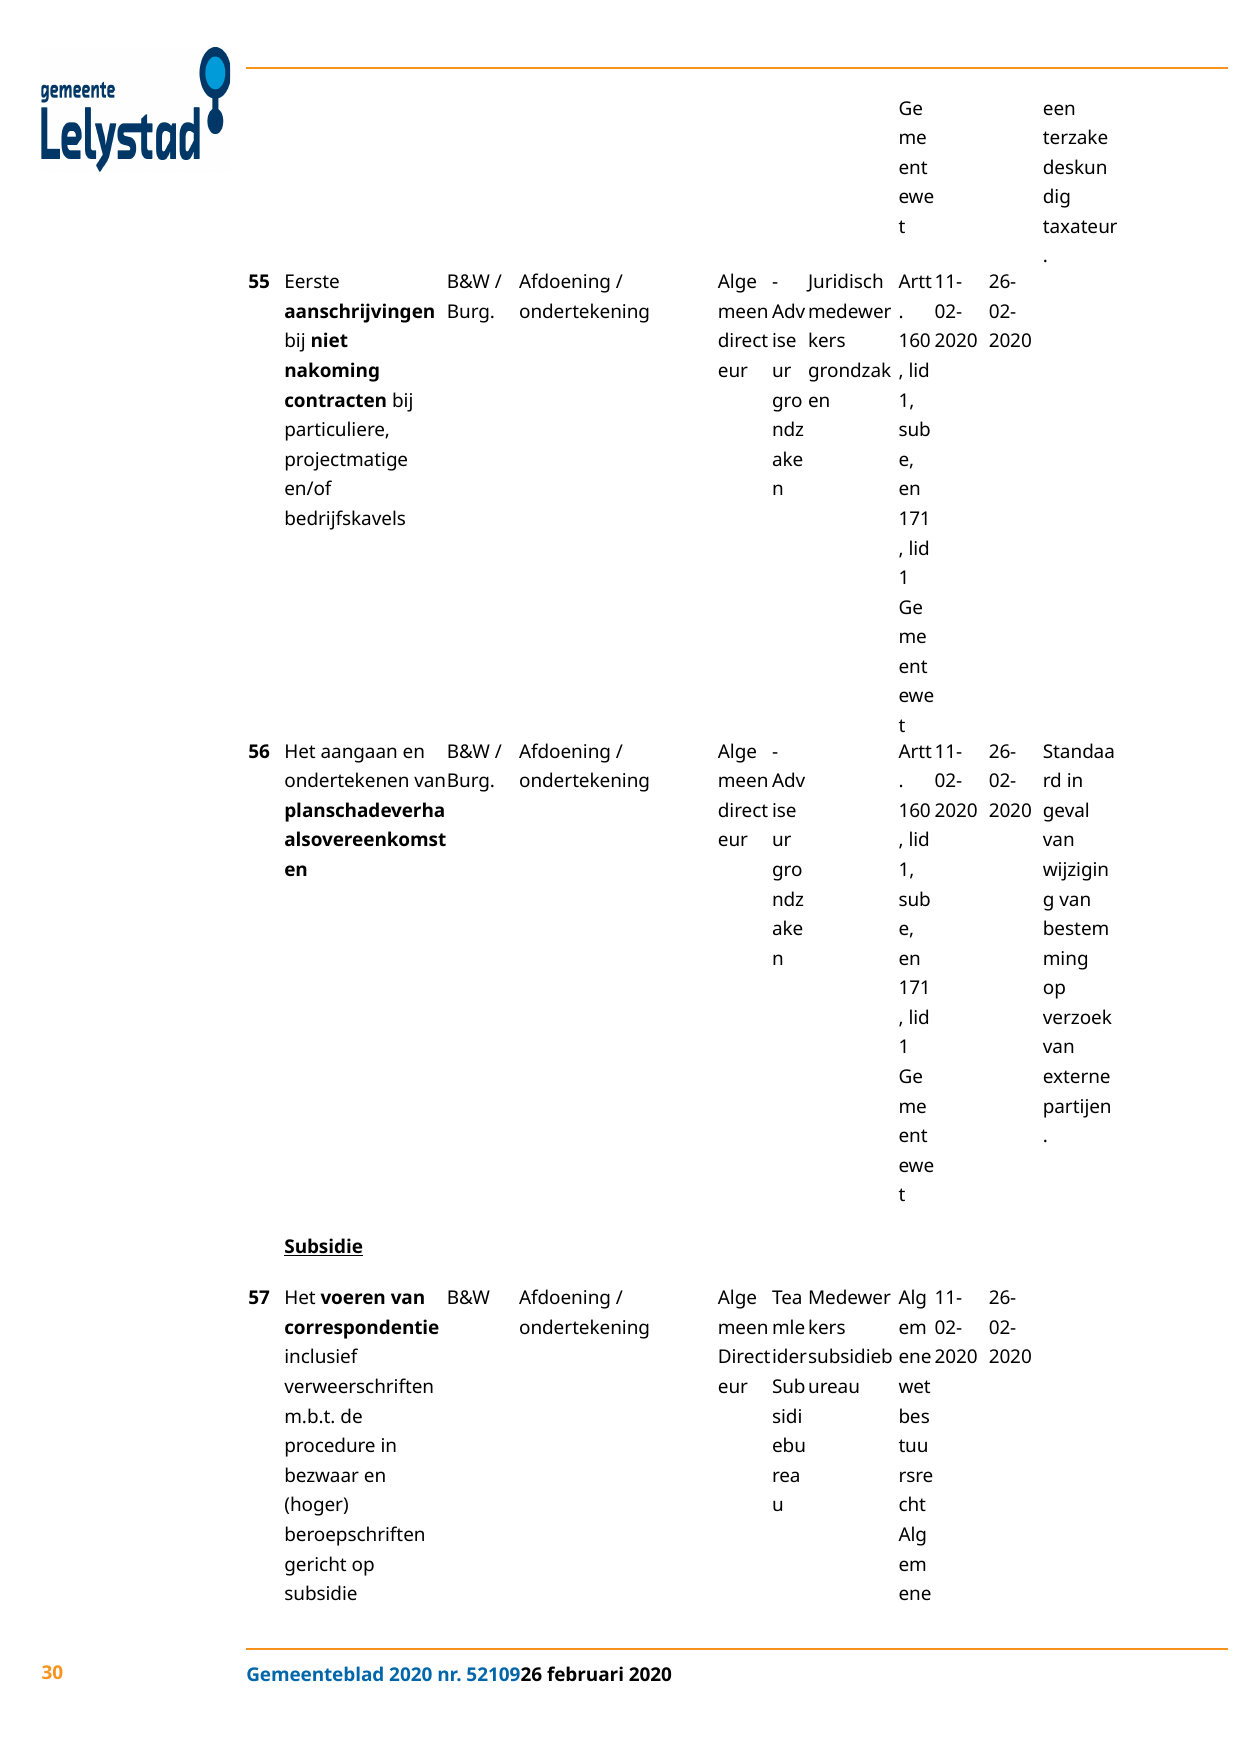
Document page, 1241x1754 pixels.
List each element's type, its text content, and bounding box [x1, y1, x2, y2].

table_cell Artt. 160, lid 1, sub e, en 171, lid 1 Gemeentewet [898, 269, 934, 738]
table_cell [1043, 1285, 1115, 1606]
table_cell 55 [248, 269, 284, 738]
table_cell [1043, 269, 1115, 738]
table_cell [1115, 1259, 1152, 1284]
table_cell B&W / Burg. [447, 269, 519, 738]
table_cell [718, 1233, 772, 1259]
table_cell B&W [447, 1285, 519, 1606]
table_cell 26-02-2020 [989, 1285, 1043, 1606]
table_cell [248, 1259, 284, 1284]
table_cell [284, 1259, 447, 1284]
table_cell 26-02-2020 [989, 269, 1043, 738]
table_cell [772, 1233, 808, 1259]
table_cell [808, 95, 898, 268]
table_cell [934, 1259, 988, 1284]
table_cell Het aangaan en ondertekenen van planschadeverhaalsovereenkomsten [284, 738, 447, 1207]
table_cell Afdoening / ondertekening [519, 269, 718, 738]
table_cell [934, 1233, 988, 1259]
table_cell - Adviseur grondzaken [772, 269, 808, 738]
table_cell [808, 1233, 898, 1259]
table_cell Het voeren van correspondentie inclusief verweerschriften m.b.t. de procedure in bezwaar en (hoger) beroepschriften gericht op subsidie [284, 1285, 447, 1606]
table_cell [989, 1259, 1043, 1284]
table_cell [808, 1259, 898, 1284]
table_cell Gemeentewet [898, 95, 934, 268]
table_cell [808, 738, 898, 1207]
table_cell - Adviseur grondzaken [772, 738, 808, 1207]
table_cell [519, 1259, 718, 1284]
table_cell Standaard in geval van wijziging van bestemming op verzoek van externe partijen. [1043, 738, 1115, 1207]
table_cell [808, 1208, 898, 1233]
table_cell [772, 1259, 808, 1284]
table_cell Algemene wet bestuursrecht Algemene [898, 1285, 934, 1606]
table_cell Subsidie [284, 1233, 447, 1259]
table_cell [447, 1208, 519, 1233]
table_cell [1043, 1233, 1115, 1259]
table_cell [718, 1259, 772, 1284]
table_cell Afdoening / ondertekening [519, 1285, 718, 1606]
table_cell [1115, 738, 1152, 1207]
table_cell [519, 1208, 718, 1233]
table_cell 11-02-2020 [934, 738, 988, 1207]
table_cell 56 [248, 738, 284, 1207]
table_cell [989, 1233, 1043, 1259]
table_cell [519, 95, 718, 268]
table_cell [718, 1208, 772, 1233]
table_cell [284, 95, 447, 268]
table_cell Eerste aanschrijvingen bij niet nakoming contracten bij particuliere, projectmatige en/of bedrijfskavels [284, 269, 447, 738]
table_cell [1043, 1259, 1115, 1284]
table_cell Algemeen directeur [718, 269, 772, 738]
table_cell Medewerkers subsidiebureau [808, 1285, 898, 1606]
table_cell Afdoening / ondertekening [519, 738, 718, 1207]
table_cell [447, 1233, 519, 1259]
table_cell 26-02-2020 [989, 738, 1043, 1207]
table_cell Artt. 160, lid 1, sub e, en 171, lid 1 Gemeentewet [898, 738, 934, 1207]
table_cell [772, 1208, 808, 1233]
table_cell [447, 1259, 519, 1284]
table_cell Teamleider Subsidiebureau [772, 1285, 808, 1606]
table_cell [1115, 1233, 1152, 1259]
table_cell [989, 95, 1043, 268]
table_cell [1115, 1285, 1152, 1606]
table_cell [772, 95, 808, 268]
table_cell een terzake deskundig taxateur. [1043, 95, 1115, 268]
table_cell 57 [248, 1285, 284, 1606]
table_cell [898, 1259, 934, 1284]
table_cell [718, 95, 772, 268]
table_cell [248, 1233, 284, 1259]
table_cell [248, 95, 284, 268]
table_cell Juridisch medewerkers grondzaken [808, 269, 898, 738]
table_cell [519, 1233, 718, 1259]
table_cell [898, 1233, 934, 1259]
table_cell B&W / Burg. [447, 738, 519, 1207]
table_cell 11-02-2020 [934, 1285, 988, 1606]
table_cell [934, 1208, 988, 1233]
table_cell [447, 95, 519, 268]
table_cell Algemeen directeur [718, 738, 772, 1207]
table_cell [1115, 269, 1152, 738]
table_cell [1043, 1208, 1115, 1233]
table_cell [248, 1208, 284, 1233]
table_cell [1115, 95, 1152, 268]
table_cell 11-02-2020 [934, 269, 988, 738]
table_cell [1115, 1208, 1152, 1233]
table_cell [934, 95, 988, 268]
table_cell Algemeen Directeur [718, 1285, 772, 1606]
table_cell [284, 1208, 447, 1233]
table_cell [898, 1208, 934, 1233]
table_cell [989, 1208, 1043, 1233]
picture [41, 47, 231, 172]
